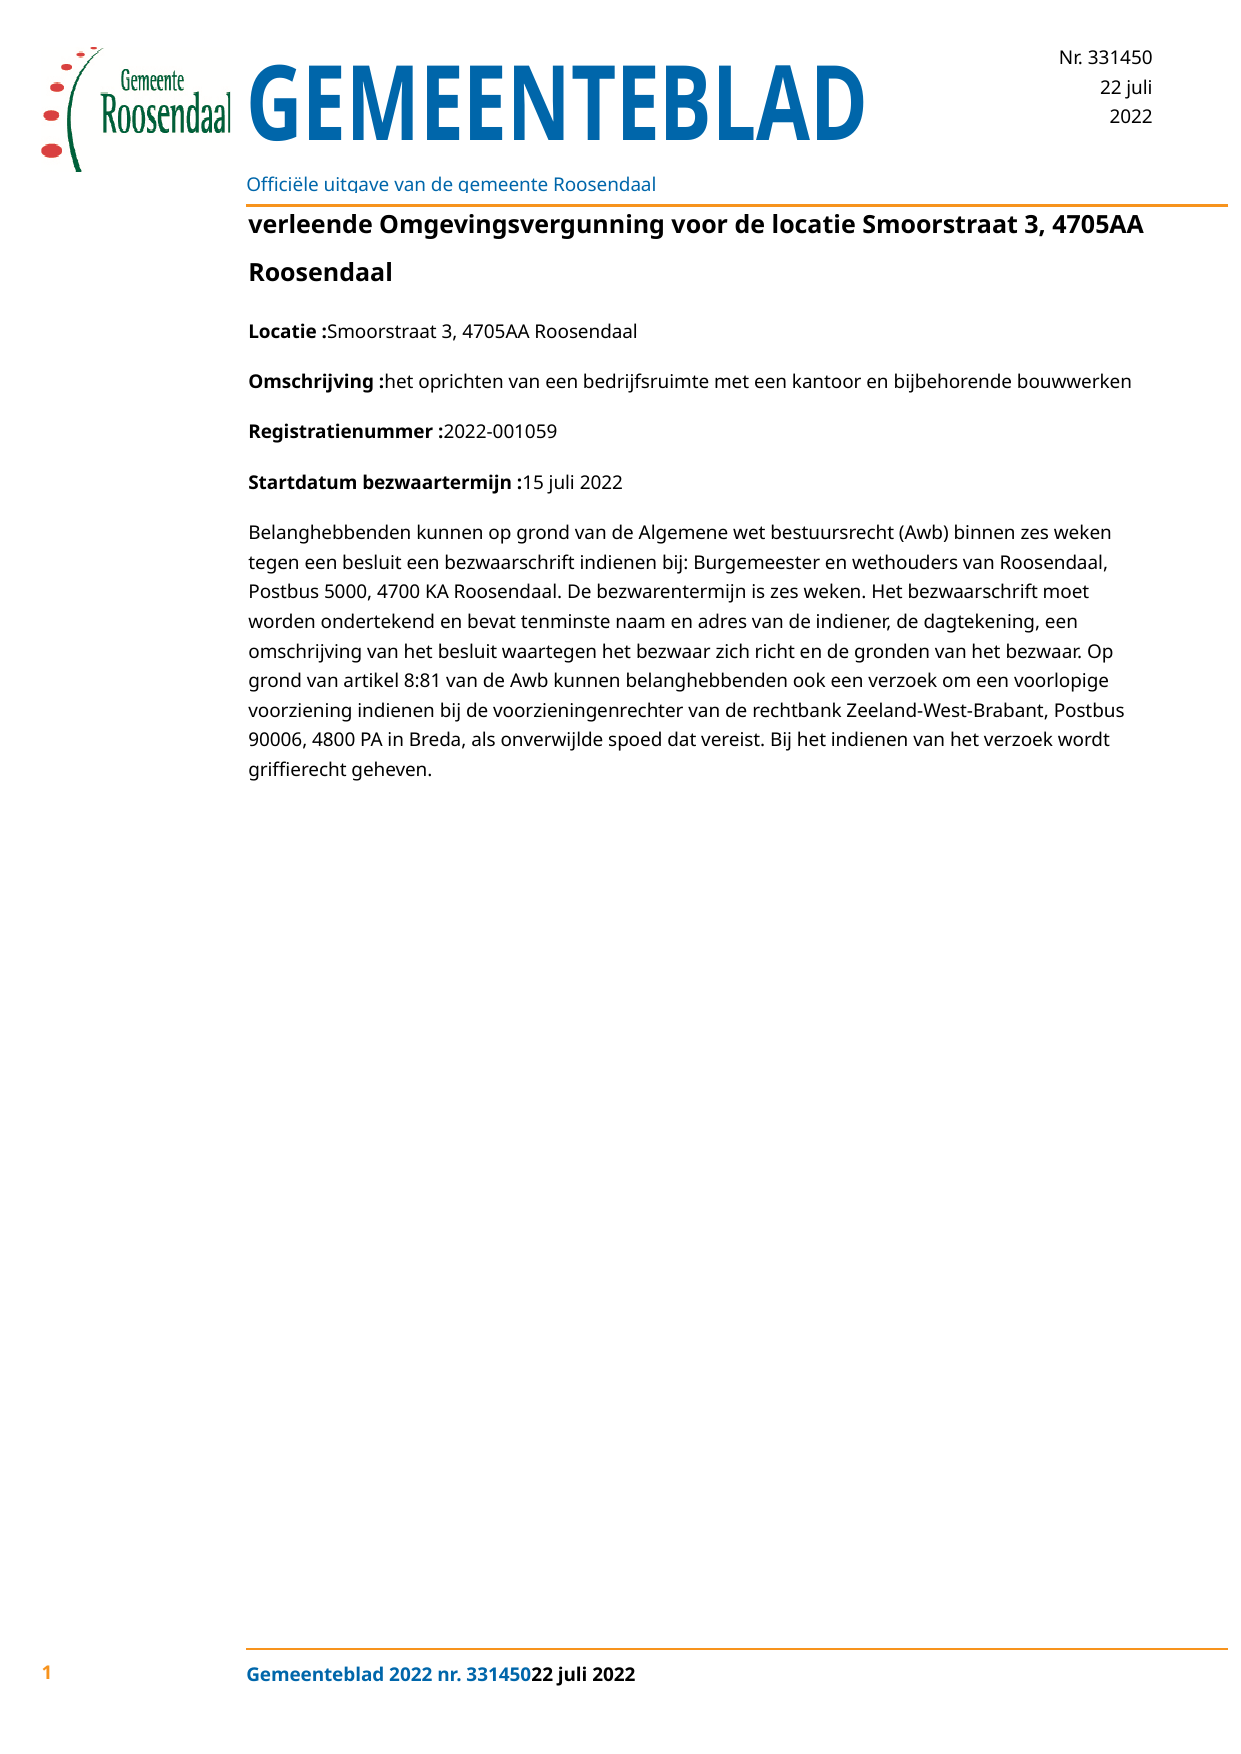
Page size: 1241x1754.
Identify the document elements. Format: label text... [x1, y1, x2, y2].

text Locatie :Smoorstraat 3, 4705AA Roosendaal [248, 318, 1152, 344]
text Registratienummer :2022-001059 [248, 419, 1152, 444]
text Omschrijving :het oprichten van een bedrijfsruimte met een kantoor en bijbehorende bouwwerken [248, 368, 1152, 394]
text verleende Omgevingsvergunning voor de locatie Smoorstraat 3, 4705AA Roosendaal [248, 207, 1152, 288]
text Startdatum bezwaartermijn :15 juli 2022 [248, 469, 1152, 495]
picture [41, 47, 231, 172]
text Belanghebbenden kunnen op grond van de Algemene wet bestuursrecht (Awb) binnen zes weken tegen een besluit een bezwaarschrift indienen bij: Burgemeester en wethouders van Roosendaal, Postbus 5000, 4700 KA Roosendaal. De bezwarentermijn is zes weken. Het bezwaarschrift moet worden ondertekend en bevat tenminste naam en adres van de indiener, de dagtekening, een omschrijving van het besluit waartegen het bezwaar zich richt en de gronden van het bezwaar. Op grond van artikel 8:81 van de Awb kunnen belanghebbenden ook een verzoek om een voorlopige voorziening indienen bij de voorzieningenrechter van de rechtbank Zeeland-West-Brabant, Postbus 90006, 4800 PA in Breda, als onverwijlde spoed dat vereist. Bij het indienen van het verzoek wordt griffierecht geheven. [248, 519, 1152, 782]
